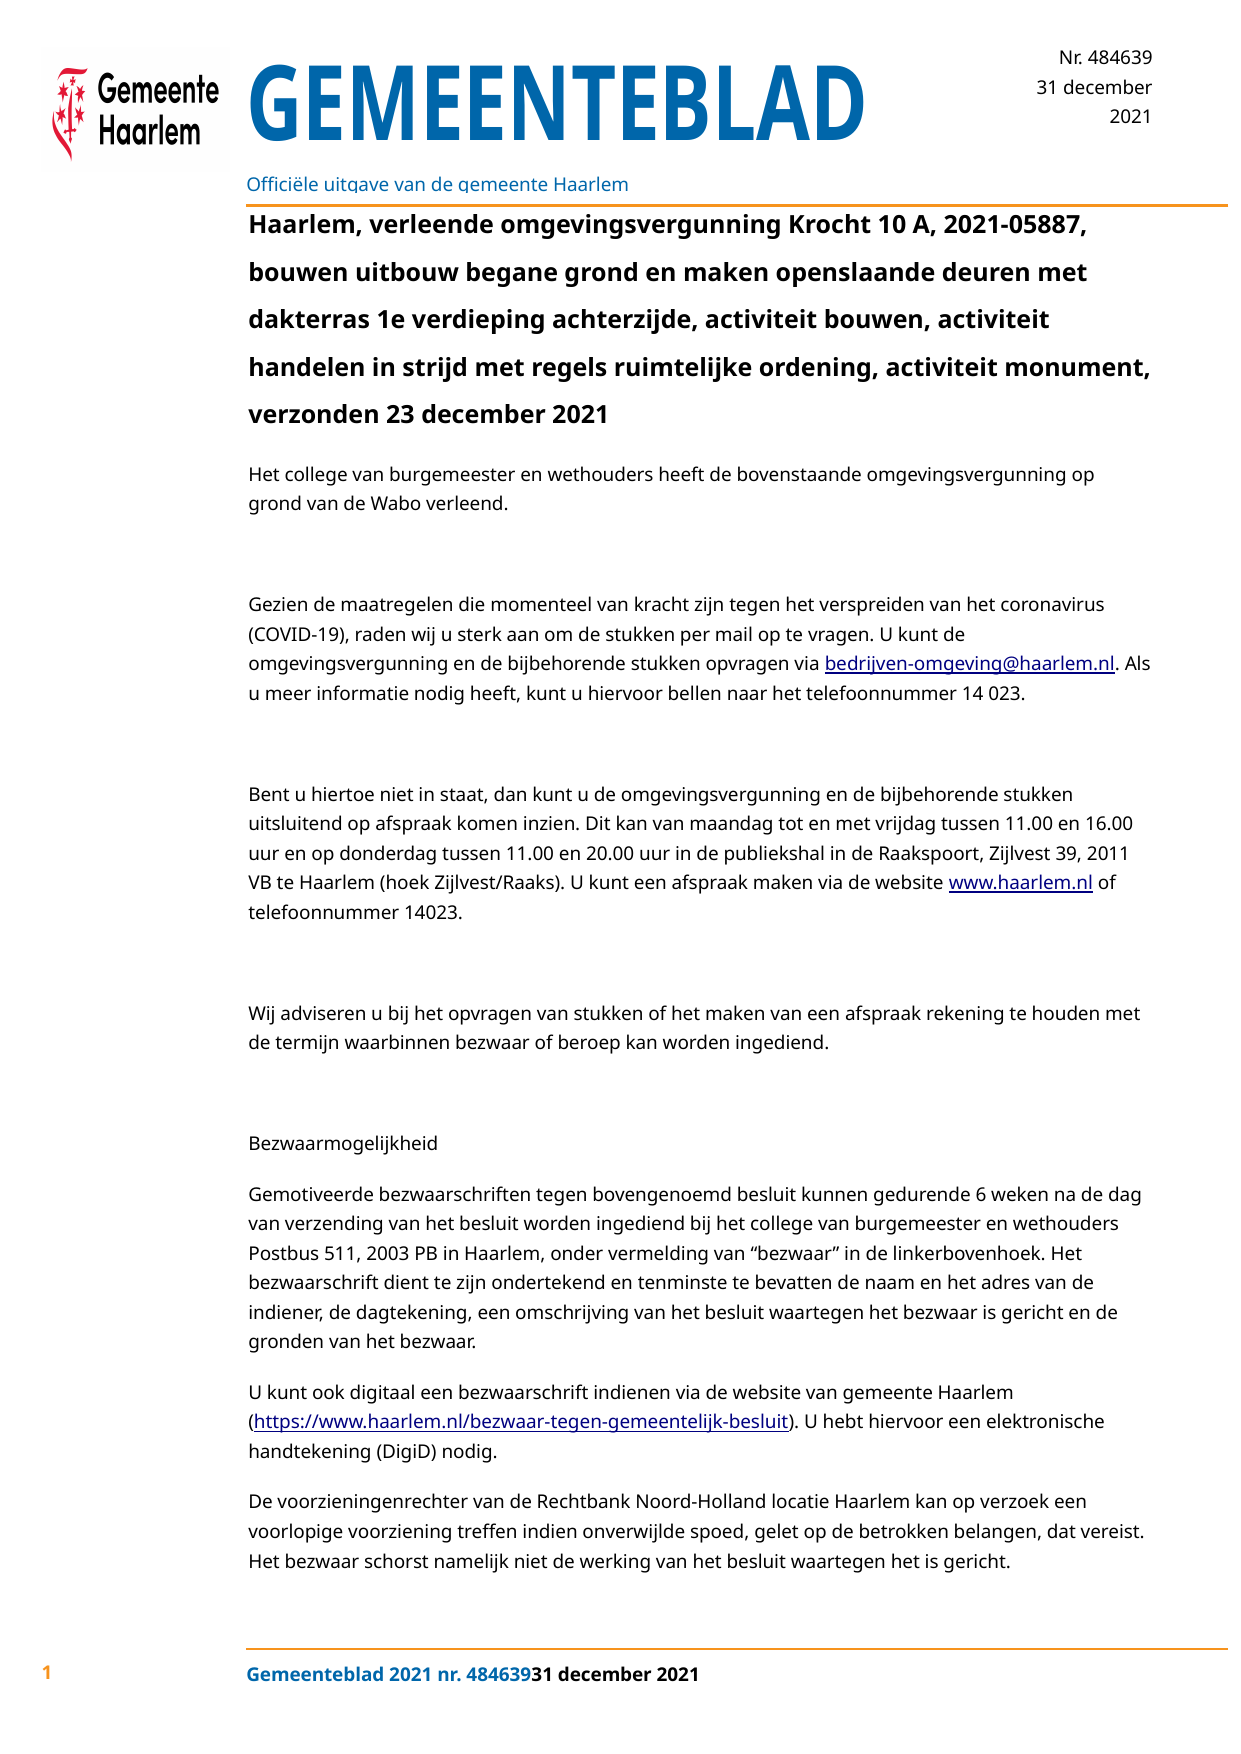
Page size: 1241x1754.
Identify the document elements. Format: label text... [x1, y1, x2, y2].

text Wij adviseren u bij het opvragen van stukken of het maken van een afspraak rekening te houden met de termijn waarbinnen bezwaar of beroep kan worden ingediend. [248, 1000, 1152, 1055]
text Bent u hiertoe niet in staat, dan kunt u de omgevingsvergunning en de bijbehorende stukken uitsluitend op afspraak komen inzien. Dit kan van maandag tot en met vrijdag tussen 11.00 en 16.00 uur en op donderdag tussen 11.00 en 20.00 uur in de publiekshal in de Raakspoort, Zijlvest 39, 2011 VB te Haarlem (hoek Zijlvest/Raaks). U kunt een afspraak maken via de website www.haarlem.nl of telefoonnummer 14023. [248, 781, 1152, 925]
text Gemotiveerde bezwaarschriften tegen bovengenoemd besluit kunnen gedurende 6 weken na de dag van verzending van het besluit worden ingediend bij het college van burgemeester en wethouders Postbus 511, 2003 PB in Haarlem, onder vermelding van “bezwaar” in de linkerbovenhoek. Het bezwaarschrift dient te zijn ondertekend en tenminste te bevatten de naam en het adres van de indiener, de dagtekening, een omschrijving van het besluit waartegen het bezwaar is gericht en de gronden van het bezwaar. [248, 1181, 1152, 1354]
text De voorzieningenrechter van de Rechtbank Noord-Holland locatie Haarlem kan op verzoek een voorlopige voorziening treffen indien onverwijlde spoed, gelet op de betrokken belangen, dat vereist. Het bezwaar schorst namelijk niet de werking van het besluit waartegen het is gericht. [248, 1489, 1152, 1573]
text Haarlem, verleende omgevingsvergunning Krocht 10 A, 2021-05887, bouwen uitbouw begane grond en maken openslaande deuren met dakterras 1e verdieping achterzijde, activiteit bouwen, activiteit handelen in strijd met regels ruimtelijke ordening, activiteit monument, verzonden 23 december 2021 [248, 207, 1152, 431]
text Het college van burgemeester en wethouders heeft de bovenstaande omgevingsvergunning op grond van de Wabo verleend. [248, 461, 1152, 516]
picture [41, 47, 231, 172]
text U kunt ook digitaal een bezwaarschrift indienen via de website van gemeente Haarlem (https://www.haarlem.nl/bezwaar-tegen-gemeentelijk-besluit). U hebt hiervoor een elektronische handtekening (DigiD) nodig. [248, 1379, 1152, 1464]
text Bezwaarmogelijkheid [248, 1130, 1152, 1156]
text Gezien de maatregelen die momenteel van kracht zijn tegen het verspreiden van het coronavirus (COVID-19), raden wij u sterk aan om de stukken per mail op te vragen. U kunt de omgevingsvergunning en de bijbehorende stukken opvragen via bedrijven-omgeving@haarlem.nl. Als u meer informatie nodig heeft, kunt u hiervoor bellen naar het telefoonnummer 14 023. [248, 591, 1152, 706]
